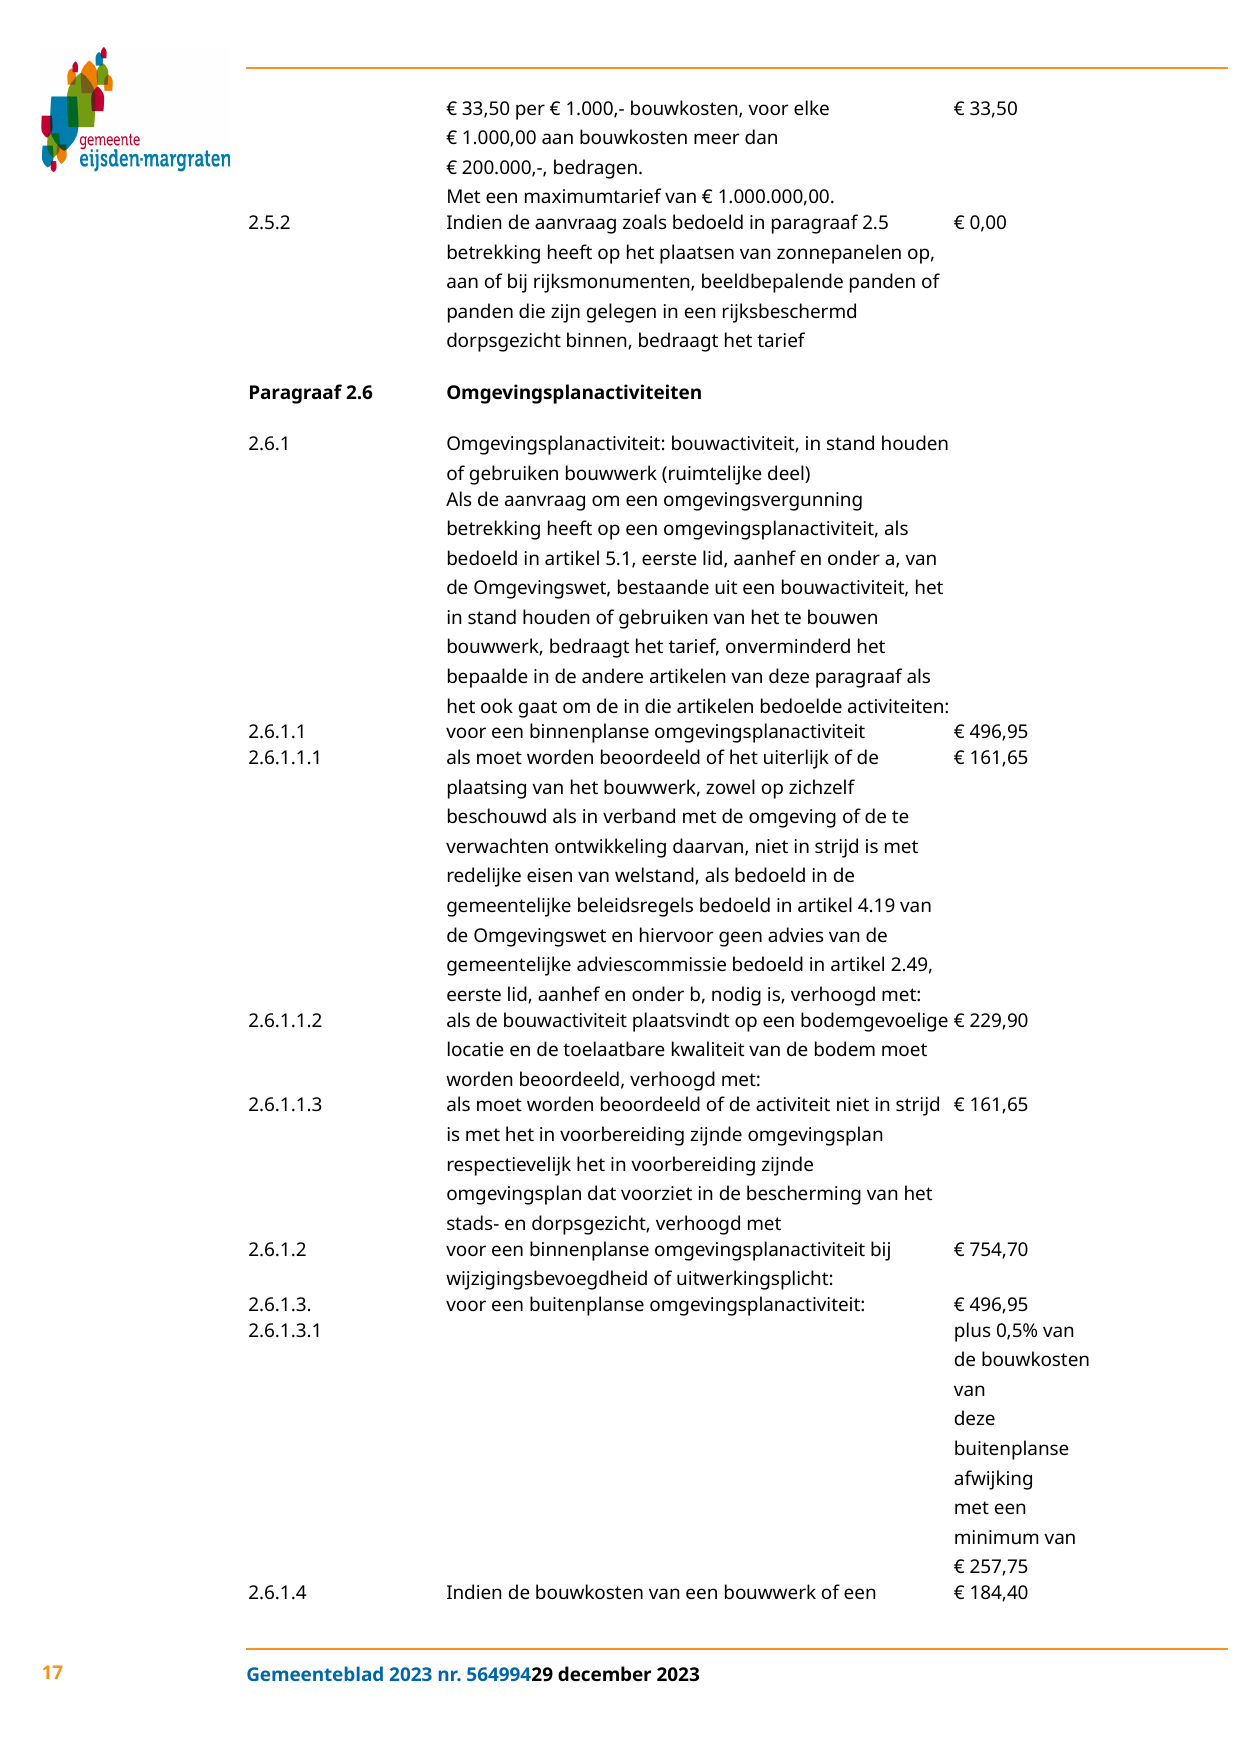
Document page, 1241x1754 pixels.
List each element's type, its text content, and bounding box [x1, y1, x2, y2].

table_cell [248, 353, 446, 379]
table_cell € 184,40 [954, 1579, 1152, 1605]
table_cell voor een buitenplanse omgevingsplanactiviteit: [446, 1291, 954, 1317]
table_cell € 0,00 [954, 209, 1152, 353]
table_cell € 754,70 [954, 1236, 1152, 1291]
table_cell als de bouwactiviteit plaatsvindt op een bodemgevoelige locatie en de toelaatbare kwaliteit van de bodem moet worden beoordeeld, verhoogd met: [446, 1007, 954, 1092]
table_cell Omgevingsplanactiviteiten [446, 379, 954, 405]
table_cell 2.6.1.1 [248, 719, 446, 744]
table_cell Omgevingsplanactiviteit: bouwactiviteit, in stand houden of gebruiken bouwwerk (ruimtelijke deel) [446, 431, 954, 486]
table_cell plus 0,5% van de bouwkosten van deze buitenplanse afwijking met een minimum van € 257,75 [954, 1317, 1152, 1579]
table_cell [954, 486, 1152, 719]
table_cell voor een binnenplanse omgevingsplanactiviteit bij wijzigingsbevoegdheid of uitwerkingsplicht: [446, 1236, 954, 1291]
table_cell [954, 405, 1152, 431]
table_cell 2.6.1.1.3 [248, 1092, 446, 1236]
table_cell 2.6.1.3.1 [248, 1317, 446, 1579]
table_cell 2.6.1.2 [248, 1236, 446, 1291]
table_cell € 33,50 per € 1.000,- bouwkosten, voor elke € 1.000,00 aan bouwkosten meer dan € 200.000,-, bedragen. Met een maximumtarief van € 1.000.000,00. [446, 95, 954, 209]
table_cell [446, 405, 954, 431]
picture [41, 47, 231, 172]
table_cell [446, 1317, 954, 1579]
table_cell € 229,90 [954, 1007, 1152, 1092]
table_cell 2.6.1.1.1 [248, 744, 446, 1007]
table_cell 2.6.1.3. [248, 1291, 446, 1317]
table_cell 2.6.1.1.2 [248, 1007, 446, 1092]
table_cell Paragraaf 2.6 [248, 379, 446, 405]
table_cell [954, 379, 1152, 405]
table_cell [446, 353, 954, 379]
table_cell € 33,50 [954, 95, 1152, 209]
table_cell € 161,65 [954, 1092, 1152, 1236]
table_cell € 496,95 [954, 1291, 1152, 1317]
table_cell Indien de aanvraag zoals bedoeld in paragraaf 2.5 betrekking heeft op het plaatsen van zonnepanelen op, aan of bij rijksmonumenten, beeldbepalende panden of panden die zijn gelegen in een rijksbeschermd dorpsgezicht binnen, bedraagt het tarief [446, 209, 954, 353]
table_cell [248, 486, 446, 719]
table_cell Indien de bouwkosten van een bouwwerk of een [446, 1579, 954, 1605]
table_cell 2.6.1.4 [248, 1579, 446, 1605]
table_cell [248, 95, 446, 209]
table_cell [954, 353, 1152, 379]
table_cell [248, 405, 446, 431]
table_cell Als de aanvraag om een omgevingsvergunning betrekking heeft op een omgevingsplanactiviteit, als bedoeld in artikel 5.1, eerste lid, aanhef en onder a, van de Omgevingswet, bestaande uit een bouwactiviteit, het in stand houden of gebruiken van het te bouwen bouwwerk, bedraagt het tarief, onverminderd het bepaalde in de andere artikelen van deze paragraaf als het ook gaat om de in die artikelen bedoelde activiteiten: [446, 486, 954, 719]
table_cell € 496,95 [954, 719, 1152, 744]
table_cell 2.5.2 [248, 209, 446, 353]
table_cell € 161,65 [954, 744, 1152, 1007]
table_cell voor een binnenplanse omgevingsplanactiviteit [446, 719, 954, 744]
table_cell 2.6.1 [248, 431, 446, 486]
table_cell [954, 431, 1152, 486]
table_cell als moet worden beoordeeld of het uiterlijk of de plaatsing van het bouwwerk, zowel op zichzelf beschouwd als in verband met de omgeving of de te verwachten ontwikkeling daarvan, niet in strijd is met redelijke eisen van welstand, als bedoeld in de gemeentelijke beleidsregels bedoeld in artikel 4.19 van de Omgevingswet en hiervoor geen advies van de gemeentelijke adviescommissie bedoeld in artikel 2.49, eerste lid, aanhef en onder b, nodig is, verhoogd met: [446, 744, 954, 1007]
table_cell als moet worden beoordeeld of de activiteit niet in strijd is met het in voorbereiding zijnde omgevingsplan respectievelijk het in voorbereiding zijnde omgevingsplan dat voorziet in de bescherming van het stads- en dorpsgezicht, verhoogd met [446, 1092, 954, 1236]
